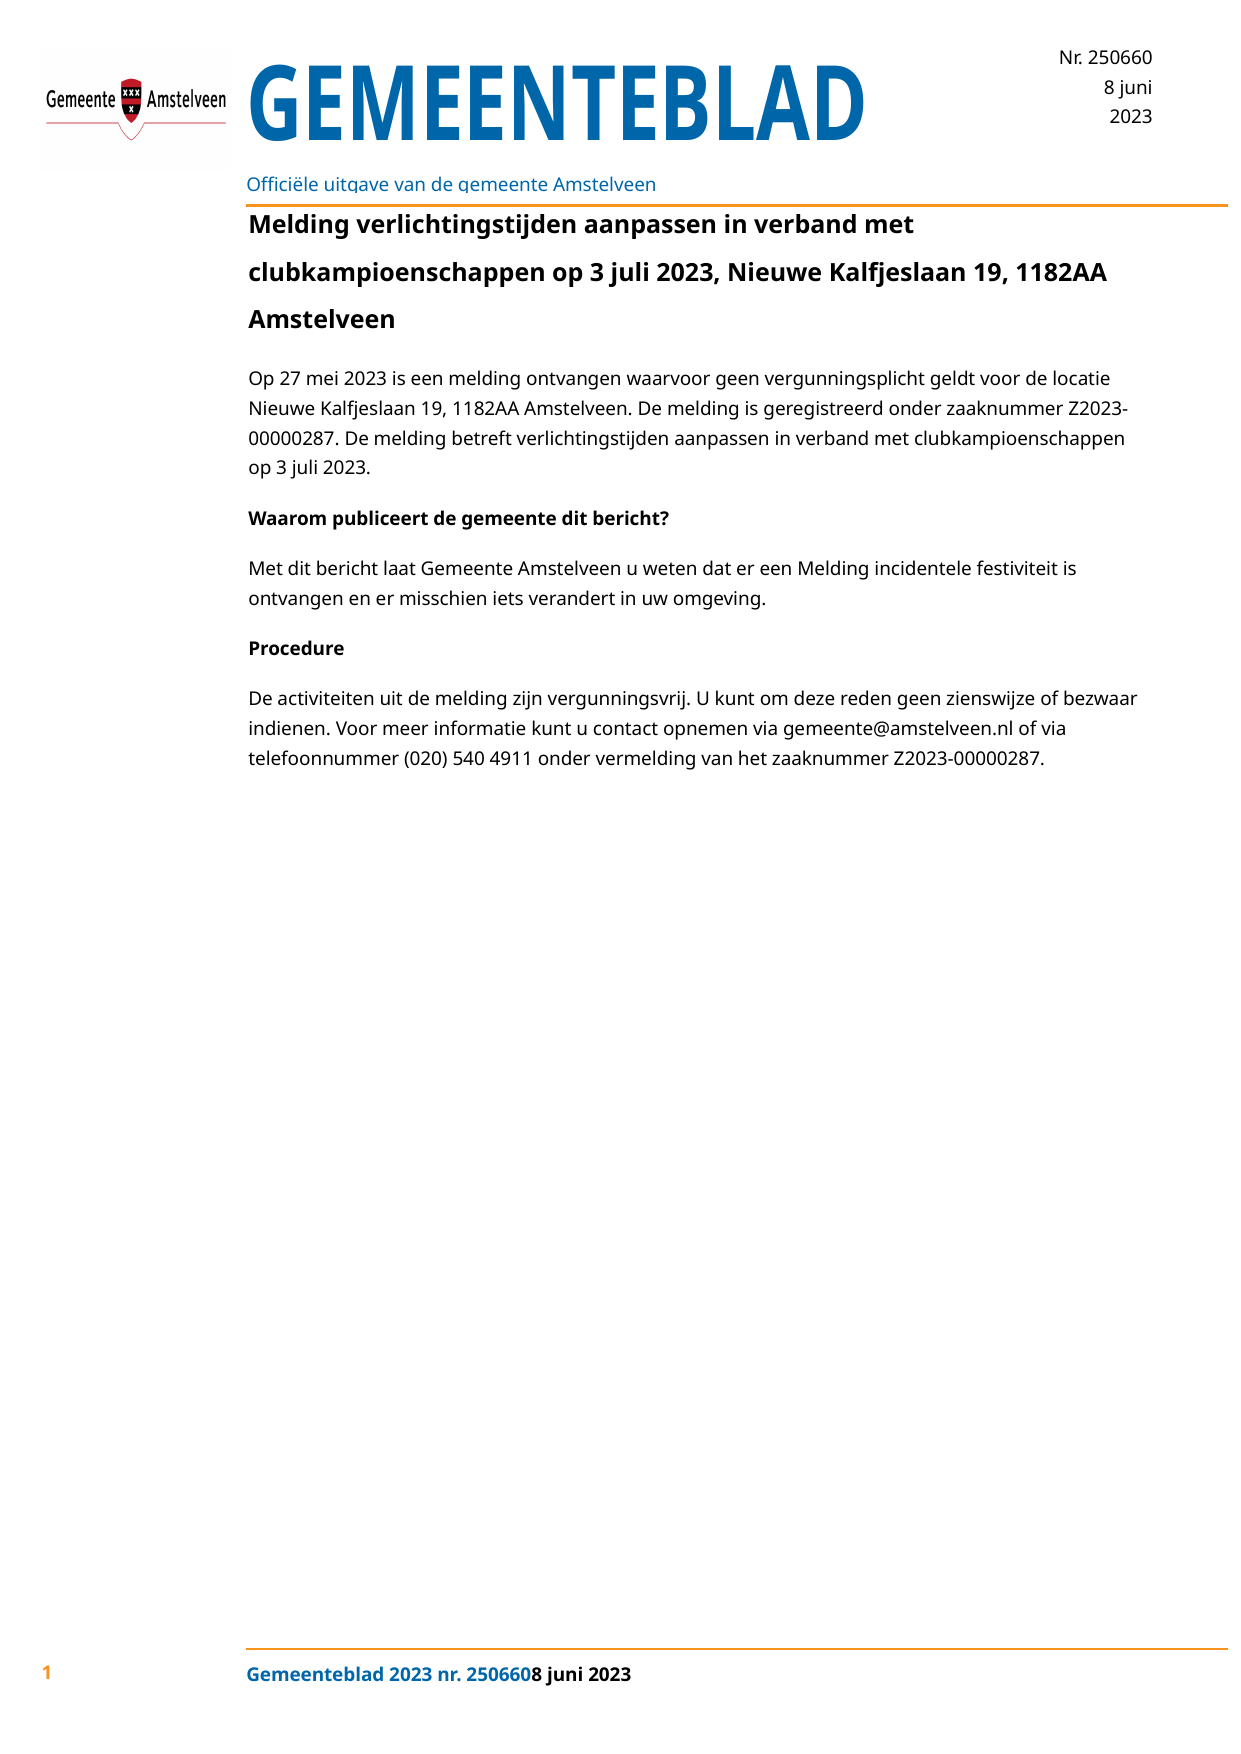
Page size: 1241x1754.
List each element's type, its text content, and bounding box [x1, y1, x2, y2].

text Melding verlichtingstijden aanpassen in verband met clubkampioenschappen op 3 juli 2023, Nieuwe Kalfjeslaan 19, 1182AA Amstelveen [248, 207, 1152, 336]
text Met dit bericht laat Gemeente Amstelveen u weten dat er een Melding incidentele festiviteit is ontvangen en er misschien iets verandert in uw omgeving. [248, 555, 1152, 610]
text Waarom publiceert de gemeente dit bericht? [248, 505, 1152, 530]
text Procedure [248, 635, 1152, 661]
text De activiteiten uit de melding zijn vergunningsvrij. U kunt om deze reden geen zienswijze of bezwaar indienen. Voor meer informatie kunt u contact opnemen via gemeente@amstelveen.nl of via telefoonnummer (020) 540 4911 onder vermelding van het zaaknummer Z2023-00000287. [248, 686, 1152, 770]
picture [41, 47, 231, 172]
text Op 27 mei 2023 is een melding ontvangen waarvoor geen vergunningsplicht geldt voor de locatie Nieuwe Kalfjeslaan 19, 1182AA Amstelveen. De melding is geregistreerd onder zaaknummer Z2023-00000287. De melding betreft verlichtingstijden aanpassen in verband met clubkampioenschappen op 3 juli 2023. [248, 366, 1152, 480]
